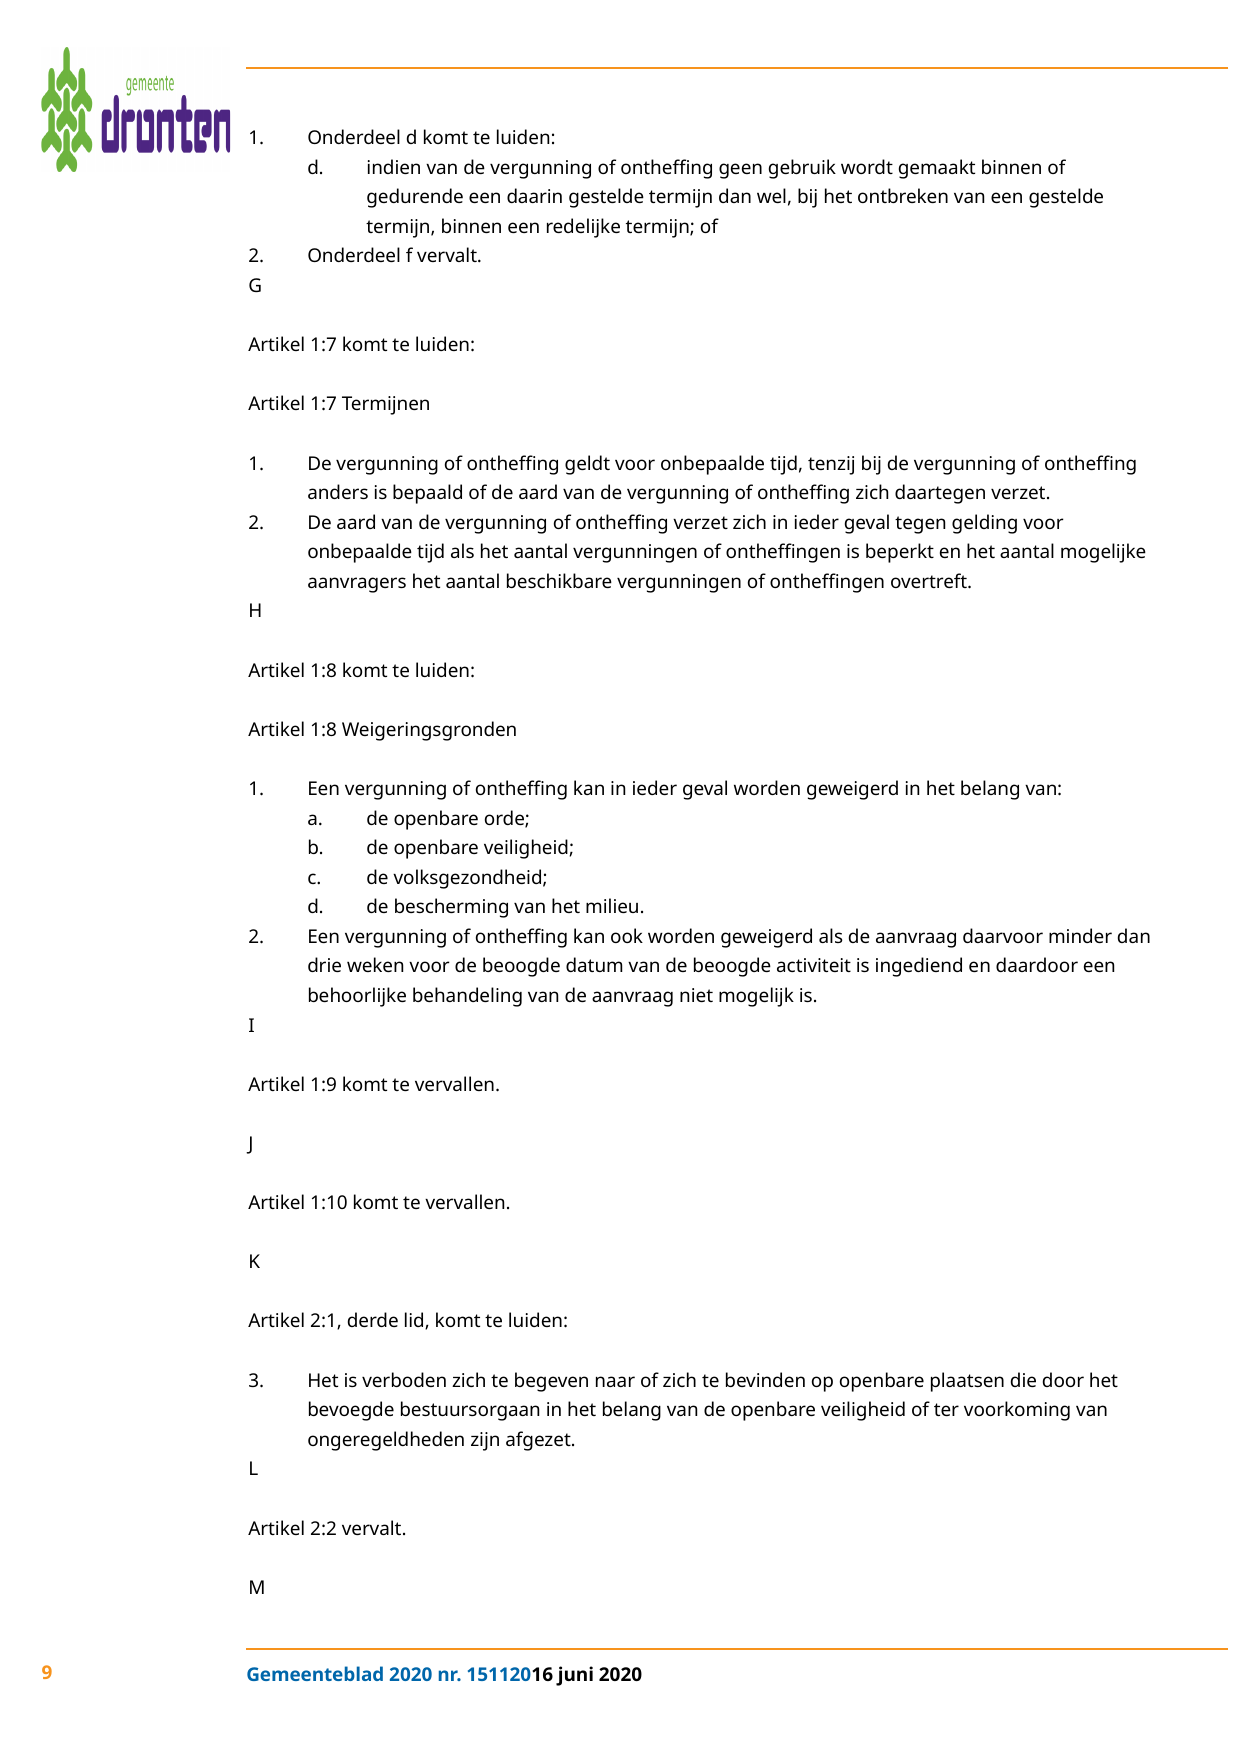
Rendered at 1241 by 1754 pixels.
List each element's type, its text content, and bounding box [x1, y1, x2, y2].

list De vergunning of ontheffing geldt voor onbepaalde tijd, tenzij bij de vergunning of ontheffing anders is bepaald of de aard van de vergunning of ontheffing zich daartegen verzet. [248, 450, 1152, 505]
list Onderdeel f vervalt. [248, 243, 1152, 268]
list de volksgezondheid; [307, 864, 1152, 890]
text Artikel 1:8 Weigeringsgronden [248, 716, 1152, 742]
list De aard van de vergunning of ontheffing verzet zich in ieder geval tegen gelding voor onbepaalde tijd als het aantal vergunningen of ontheffingen is beperkt en het aantal mogelijke aanvragers het aantal beschikbare vergunningen of ontheffingen overtreft. [248, 509, 1152, 594]
picture [41, 47, 231, 172]
text Artikel 1:7 Termijnen [248, 391, 1152, 416]
list de openbare veiligheid; [307, 834, 1152, 860]
text G [248, 272, 1152, 298]
list Een vergunning of ontheffing kan in ieder geval worden geweigerd in het belang van: [248, 775, 1152, 801]
list de openbare orde; [307, 805, 1152, 831]
text L [248, 1456, 1152, 1481]
text I [248, 1012, 1152, 1038]
text K [248, 1248, 1152, 1274]
text Artikel 2:2 vervalt. [248, 1515, 1152, 1541]
list Een vergunning of ontheffing kan ook worden geweigerd als de aanvraag daarvoor minder dan drie weken voor de beoogde datum van de beoogde activiteit is ingediend en daardoor een behoorlijke behandeling van de aanvraag niet mogelijk is. [248, 923, 1152, 1008]
text Artikel 1:10 komt te vervallen. [248, 1189, 1152, 1215]
list Onderdeel d komt te luiden: [248, 124, 1152, 150]
text Artikel 1:7 komt te luiden: [248, 331, 1152, 357]
text Artikel 2:1, derde lid, komt te luiden: [248, 1308, 1152, 1333]
text Artikel 1:8 komt te luiden: [248, 657, 1152, 683]
text Artikel 1:9 komt te vervallen. [248, 1071, 1152, 1097]
text M [248, 1574, 1152, 1600]
text H [248, 598, 1152, 623]
text J [248, 1130, 1152, 1156]
list indien van de vergunning of ontheffing geen gebruik wordt gemaakt binnen of gedurende een daarin gestelde termijn dan wel, bij het ontbreken van een gestelde termijn, binnen een redelijke termijn; of [307, 154, 1152, 239]
list de bescherming van het milieu. [307, 893, 1152, 919]
list Het is verboden zich te begeven naar of zich te bevinden op openbare plaatsen die door het bevoegde bestuursorgaan in het belang van de openbare veiligheid of ter voorkoming van ongeregeldheden zijn afgezet. [248, 1367, 1152, 1452]
